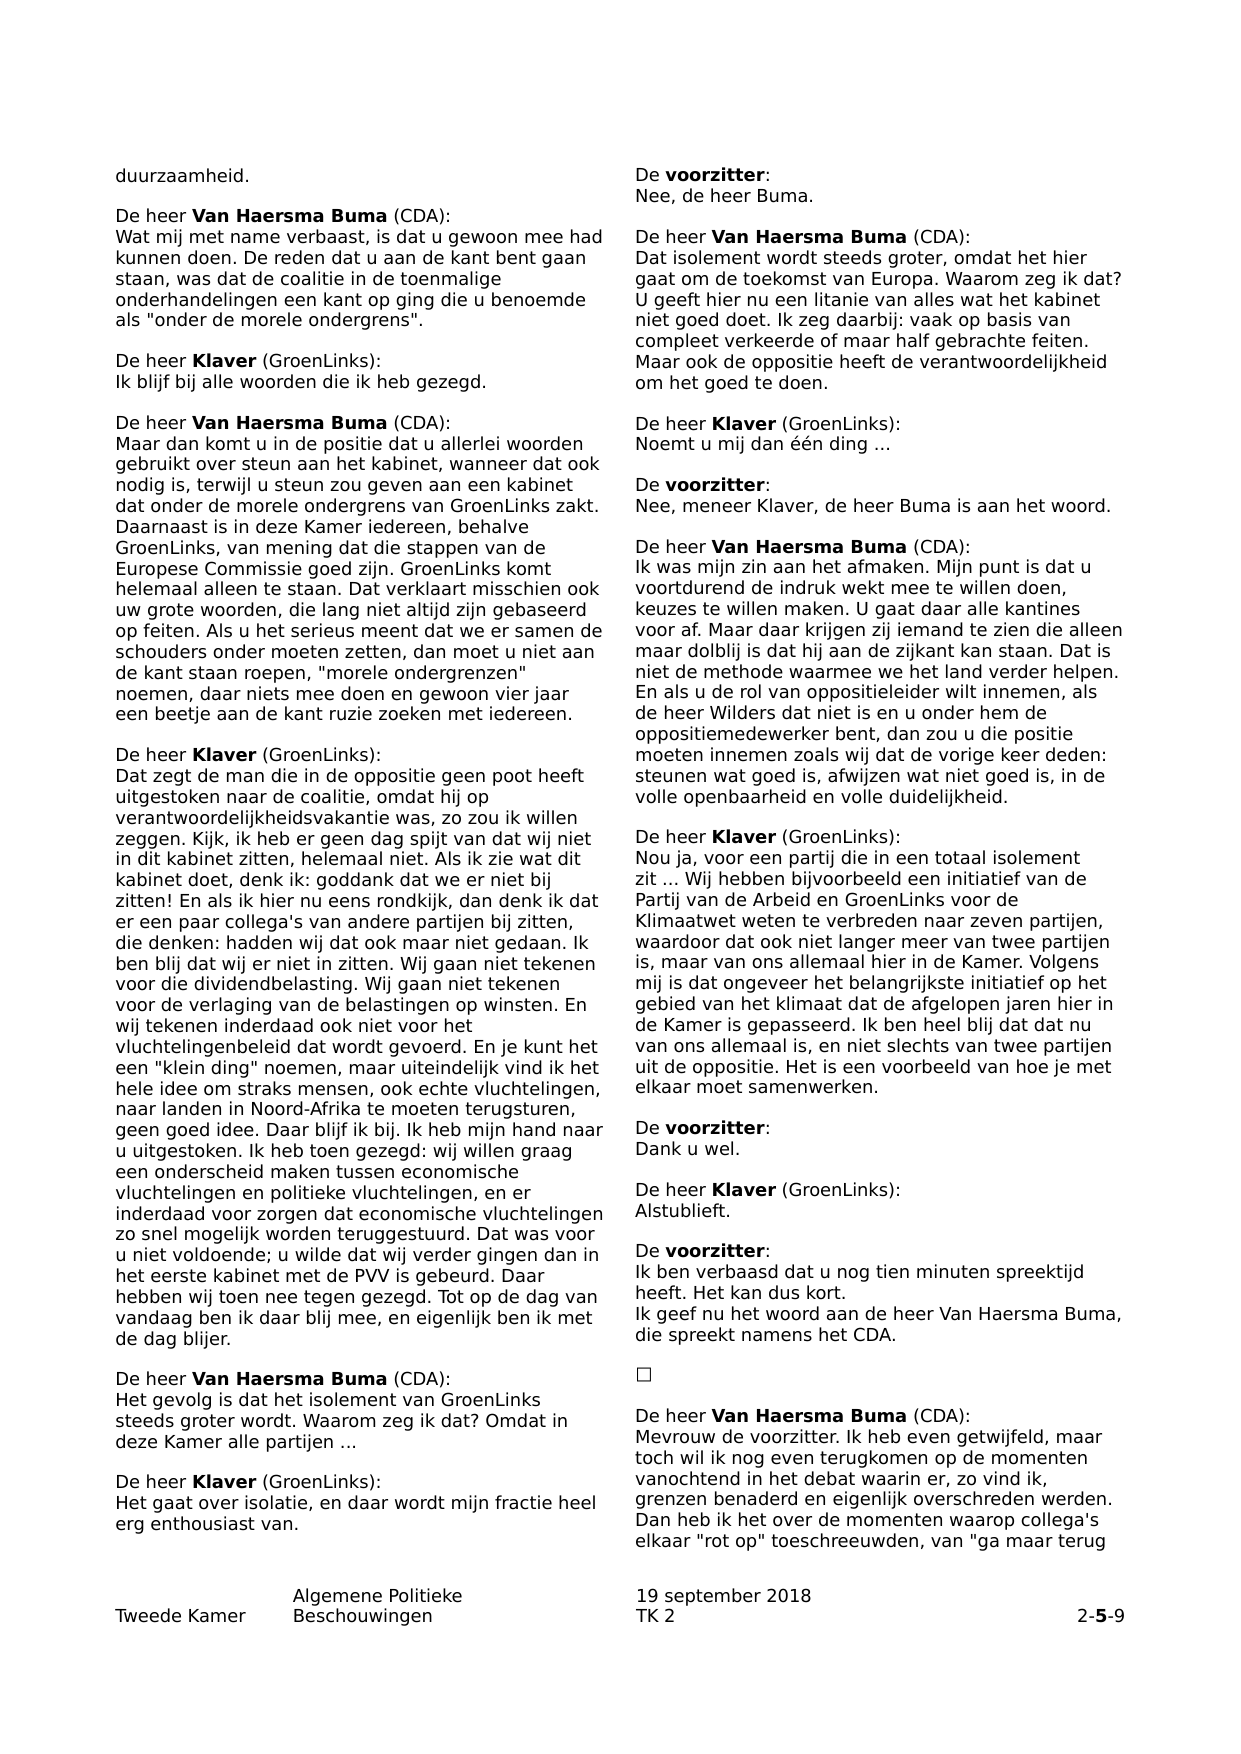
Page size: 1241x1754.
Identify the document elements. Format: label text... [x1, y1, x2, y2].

text Mevrouw de voorzitter. Ik heb even getwijfeld, maar toch wil ik nog even terugkomen op de momenten vanochtend in het debat waarin er, zo vind ik, grenzen benaderd en eigenlijk overschreden werden. Dan heb ik het over de momenten waarop collega's elkaar "rot op" toeschreeuwden, van "ga maar terug [635, 1427, 1125, 1552]
text Nou ja, voor een partij die in een totaal isolement zit ... Wij hebben bijvoorbeeld een initiatief van de Partij van de Arbeid en GroenLinks voor de Klimaatwet weten te verbreden naar zeven partijen, waardoor dat ook niet langer meer van twee partijen is, maar van ons allemaal hier in de Kamer. Volgens mij is dat ongeveer het belangrijkste initiatief op het gebied van het klimaat dat de afgelopen jaren hier in de Kamer is gepasseerd. Ik ben heel blij dat dat nu van ons allemaal is, en niet slechts van twee partijen uit de oppositie. Het is een voorbeeld van hoe je met elkaar moet samenwerken. [635, 848, 1125, 1098]
text De heer Klaver (GroenLinks): [115, 351, 605, 372]
text Dat isolement wordt steeds groter, omdat het hier gaat om de toekomst van Europa. Waarom zeg ik dat? U geeft hier nu een litanie van alles wat het kabinet niet goed doet. Ik zeg daarbij: vaak op basis van compleet verkeerde of maar half gebrachte feiten. Maar ook de oppositie heeft de verantwoordelijkheid om het goed te doen. [635, 248, 1125, 393]
text Nee, de heer Buma. [635, 186, 1125, 207]
text Wat mij met name verbaast, is dat u gewoon mee had kunnen doen. De reden dat u aan de kant bent gaan staan, was dat de coalitie in de toenmalige onderhandelingen een kant op ging die u benoemde als "onder de morele ondergrens". [115, 227, 605, 331]
text De voorzitter: [635, 1241, 1125, 1262]
text De heer Van Haersma Buma (CDA): [115, 206, 605, 227]
text Ik geef nu het woord aan de heer Van Haersma Buma, die spreekt namens het CDA. [635, 1303, 1125, 1345]
text Dank u wel. [635, 1139, 1125, 1159]
text Het gaat over isolatie, en daar wordt mijn fractie heel erg enthousiast van. [115, 1493, 605, 1535]
text De voorzitter: [635, 475, 1125, 496]
text duurzaamheid. [115, 165, 605, 186]
text De heer Klaver (GroenLinks): [635, 413, 1125, 434]
text ⬜ [635, 1365, 1125, 1386]
text Ik blijf bij alle woorden die ik heb gezegd. [115, 372, 605, 393]
text De heer Van Haersma Buma (CDA): [635, 537, 1125, 557]
text De heer Van Haersma Buma (CDA): [115, 413, 605, 433]
text De heer Van Haersma Buma (CDA): [115, 1369, 605, 1390]
text Ik was mijn zin aan het afmaken. Mijn punt is dat u voortdurend de indruk wekt mee te willen doen, keuzes te willen maken. U gaat daar alle kantines voor af. Maar daar krijgen zij iemand te zien die alleen maar dolblij is dat hij aan de zijkant kan staan. Dat is niet de methode waarmee we het land verder helpen. En als u de rol van oppositieleider wilt innemen, als de heer Wilders dat niet is en u onder hem de oppositiemedewerker bent, dan zou u die positie moeten innemen zoals wij dat de vorige keer deden: steunen wat goed is, afwijzen wat niet goed is, in de volle openbaarheid en volle duidelijkheid. [635, 557, 1125, 807]
text Alstublieft. [635, 1200, 1125, 1221]
text De heer Van Haersma Buma (CDA): [635, 227, 1125, 248]
text De heer Klaver (GroenLinks): [115, 745, 605, 766]
text De voorzitter: [635, 165, 1125, 186]
text De heer Klaver (GroenLinks): [115, 1472, 605, 1493]
text Ik ben verbaasd dat u nog tien minuten spreektijd heeft. Het kan dus kort. [635, 1262, 1125, 1303]
text Maar dan komt u in de positie dat u allerlei woorden gebruikt over steun aan het kabinet, wanneer dat ook nodig is, terwijl u steun zou geven aan een kabinet dat onder de morele ondergrens van GroenLinks zakt. Daarnaast is in deze Kamer iedereen, behalve GroenLinks, van mening dat die stappen van de Europese Commissie goed zijn. GroenLinks komt helemaal alleen te staan. Dat verklaart misschien ook uw grote woorden, die lang niet altijd zijn gebaseerd op feiten. Als u het serieus meent dat we er samen de schouders onder moeten zetten, dan moet u niet aan de kant staan roepen, "morele ondergrenzen" noemen, daar niets mee doen en gewoon vier jaar een beetje aan de kant ruzie zoeken met iedereen. [115, 433, 605, 725]
text De heer Klaver (GroenLinks): [635, 1179, 1125, 1200]
text Noemt u mij dan één ding ... [635, 434, 1125, 455]
text Het gevolg is dat het isolement van GroenLinks steeds groter wordt. Waarom zeg ik dat? Omdat in deze Kamer alle partijen ... [115, 1390, 605, 1452]
text De voorzitter: [635, 1118, 1125, 1139]
text De heer Klaver (GroenLinks): [635, 827, 1125, 848]
text De heer Van Haersma Buma (CDA): [635, 1406, 1125, 1427]
text Nee, meneer Klaver, de heer Buma is aan het woord. [635, 496, 1125, 517]
text Dat zegt de man die in de oppositie geen poot heeft uitgestoken naar de coalitie, omdat hij op verantwoordelijkheidsvakantie was, zo zou ik willen zeggen. Kijk, ik heb er geen dag spijt van dat wij niet in dit kabinet zitten, helemaal niet. Als ik zie wat dit kabinet doet, denk ik: goddank dat we er niet bij zitten! En als ik hier nu eens rondkijk, dan denk ik dat er een paar collega's van andere partijen bij zitten, die denken: hadden wij dat ook maar niet gedaan. Ik ben blij dat wij er niet in zitten. Wij gaan niet tekenen voor die dividendbelasting. Wij gaan niet tekenen voor de verlaging van de belastingen op winsten. En wij tekenen inderdaad ook niet voor het vluchtelingenbeleid dat wordt gevoerd. En je kunt het een "klein ding" noemen, maar uiteindelijk vind ik het hele idee om straks mensen, ook echte vluchtelingen, naar landen in Noord-Afrika te moeten terugsturen, geen goed idee. Daar blijf ik bij. Ik heb mijn hand naar u uitgestoken. Ik heb toen gezegd: wij willen graag een onderscheid maken tussen economische vluchtelingen en politieke vluchtelingen, en er inderdaad voor zorgen dat economische vluchtelingen zo snel mogelijk worden teruggestuurd. Dat was voor u niet voldoende; u wilde dat wij verder gingen dan in het eerste kabinet met de PVV is gebeurd. Daar hebben wij toen nee tegen gezegd. Tot op de dag van vandaag ben ik daar blij mee, en eigenlijk ben ik met de dag blijer. [115, 766, 605, 1349]
